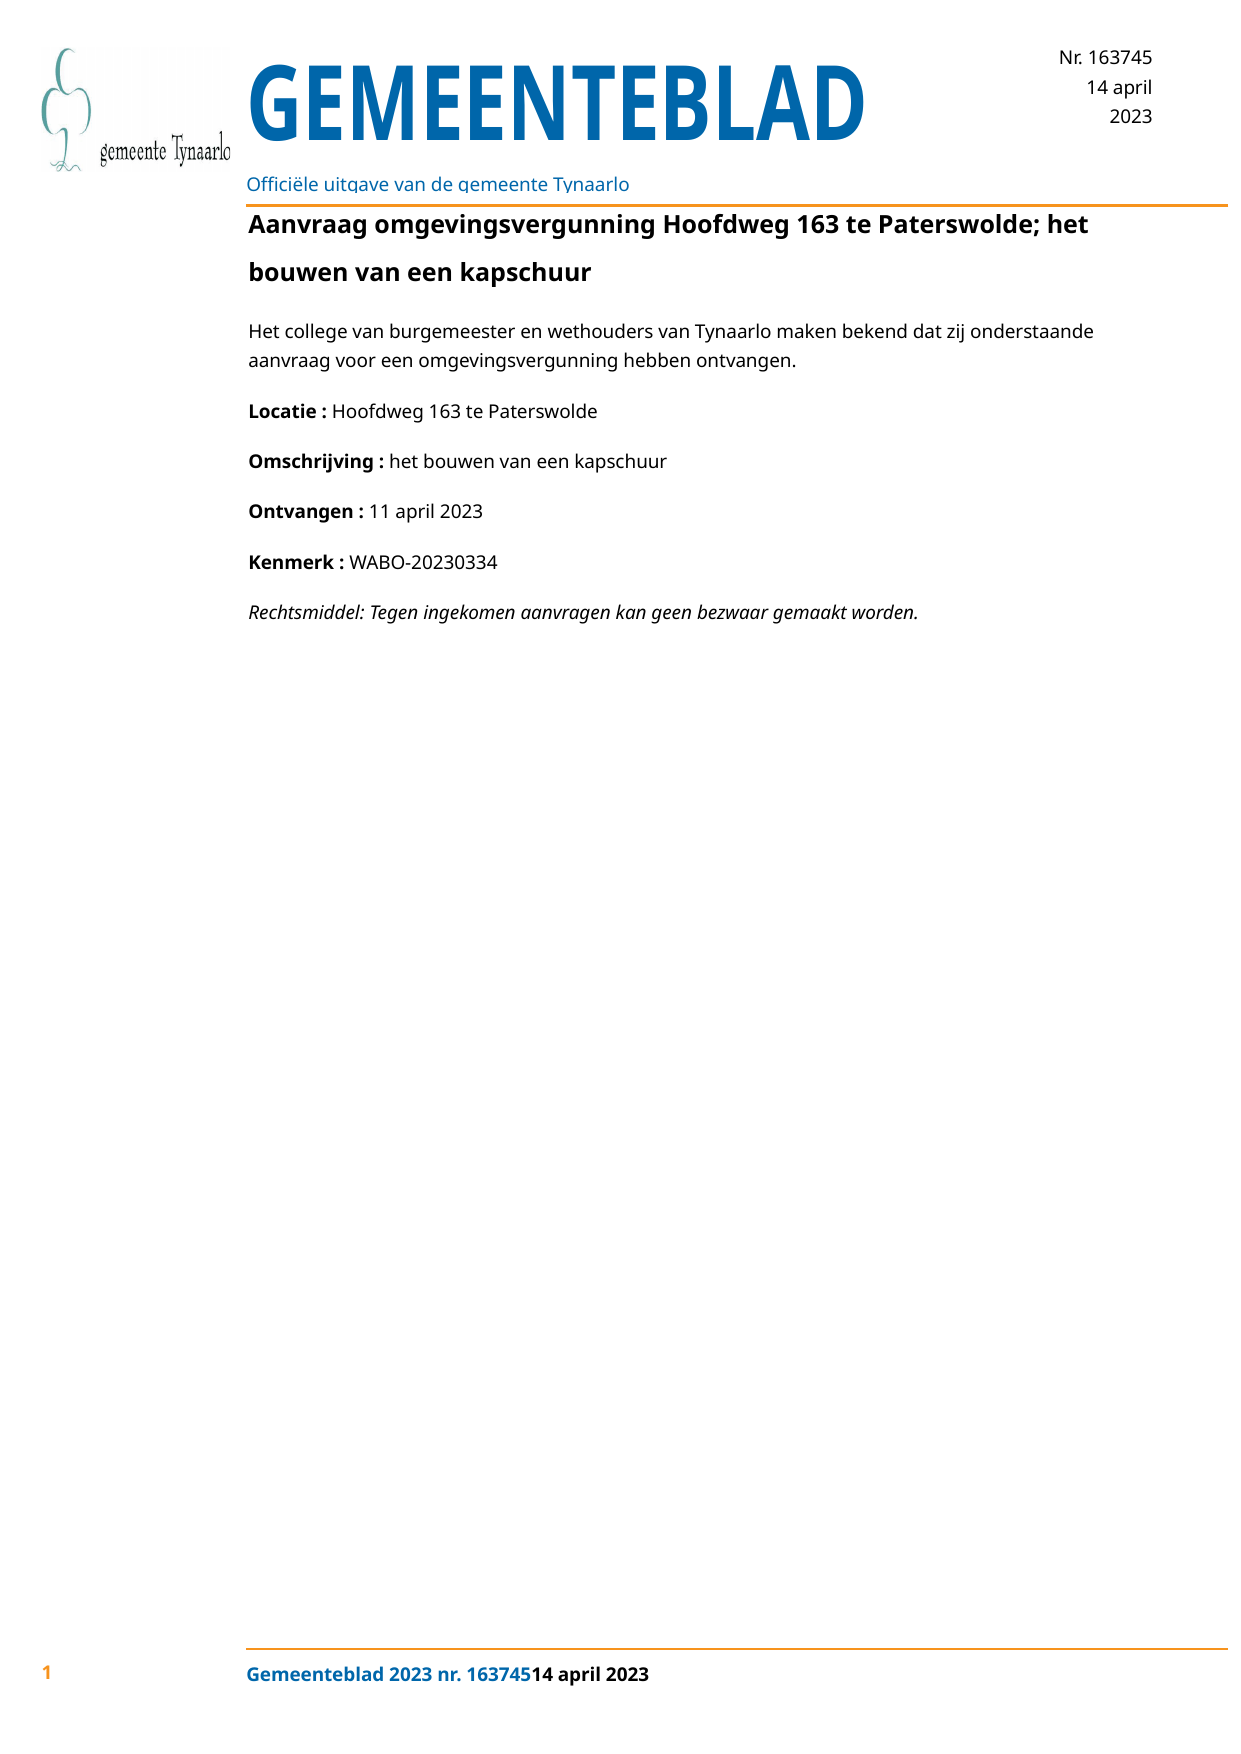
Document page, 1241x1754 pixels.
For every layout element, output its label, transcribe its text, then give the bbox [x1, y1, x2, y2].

text Locatie : Hoofdweg 163 te Paterswolde [248, 398, 1152, 424]
text Het college van burgemeester en wethouders van Tynaarlo maken bekend dat zij onderstaande aanvraag voor een omgevingsvergunning hebben ontvangen. [248, 318, 1152, 373]
text Omschrijving : het bouwen van een kapschuur [248, 448, 1152, 474]
picture [41, 47, 231, 172]
text Rechtsmiddel: Tegen ingekomen aanvragen kan geen bezwaar gemaakt worden. [248, 599, 1152, 625]
text Ontvangen : 11 april 2023 [248, 499, 1152, 524]
text Kenmerk : WABO-20230334 [248, 549, 1152, 575]
text Aanvraag omgevingsvergunning Hoofdweg 163 te Paterswolde; het bouwen van een kapschuur [248, 207, 1152, 288]
